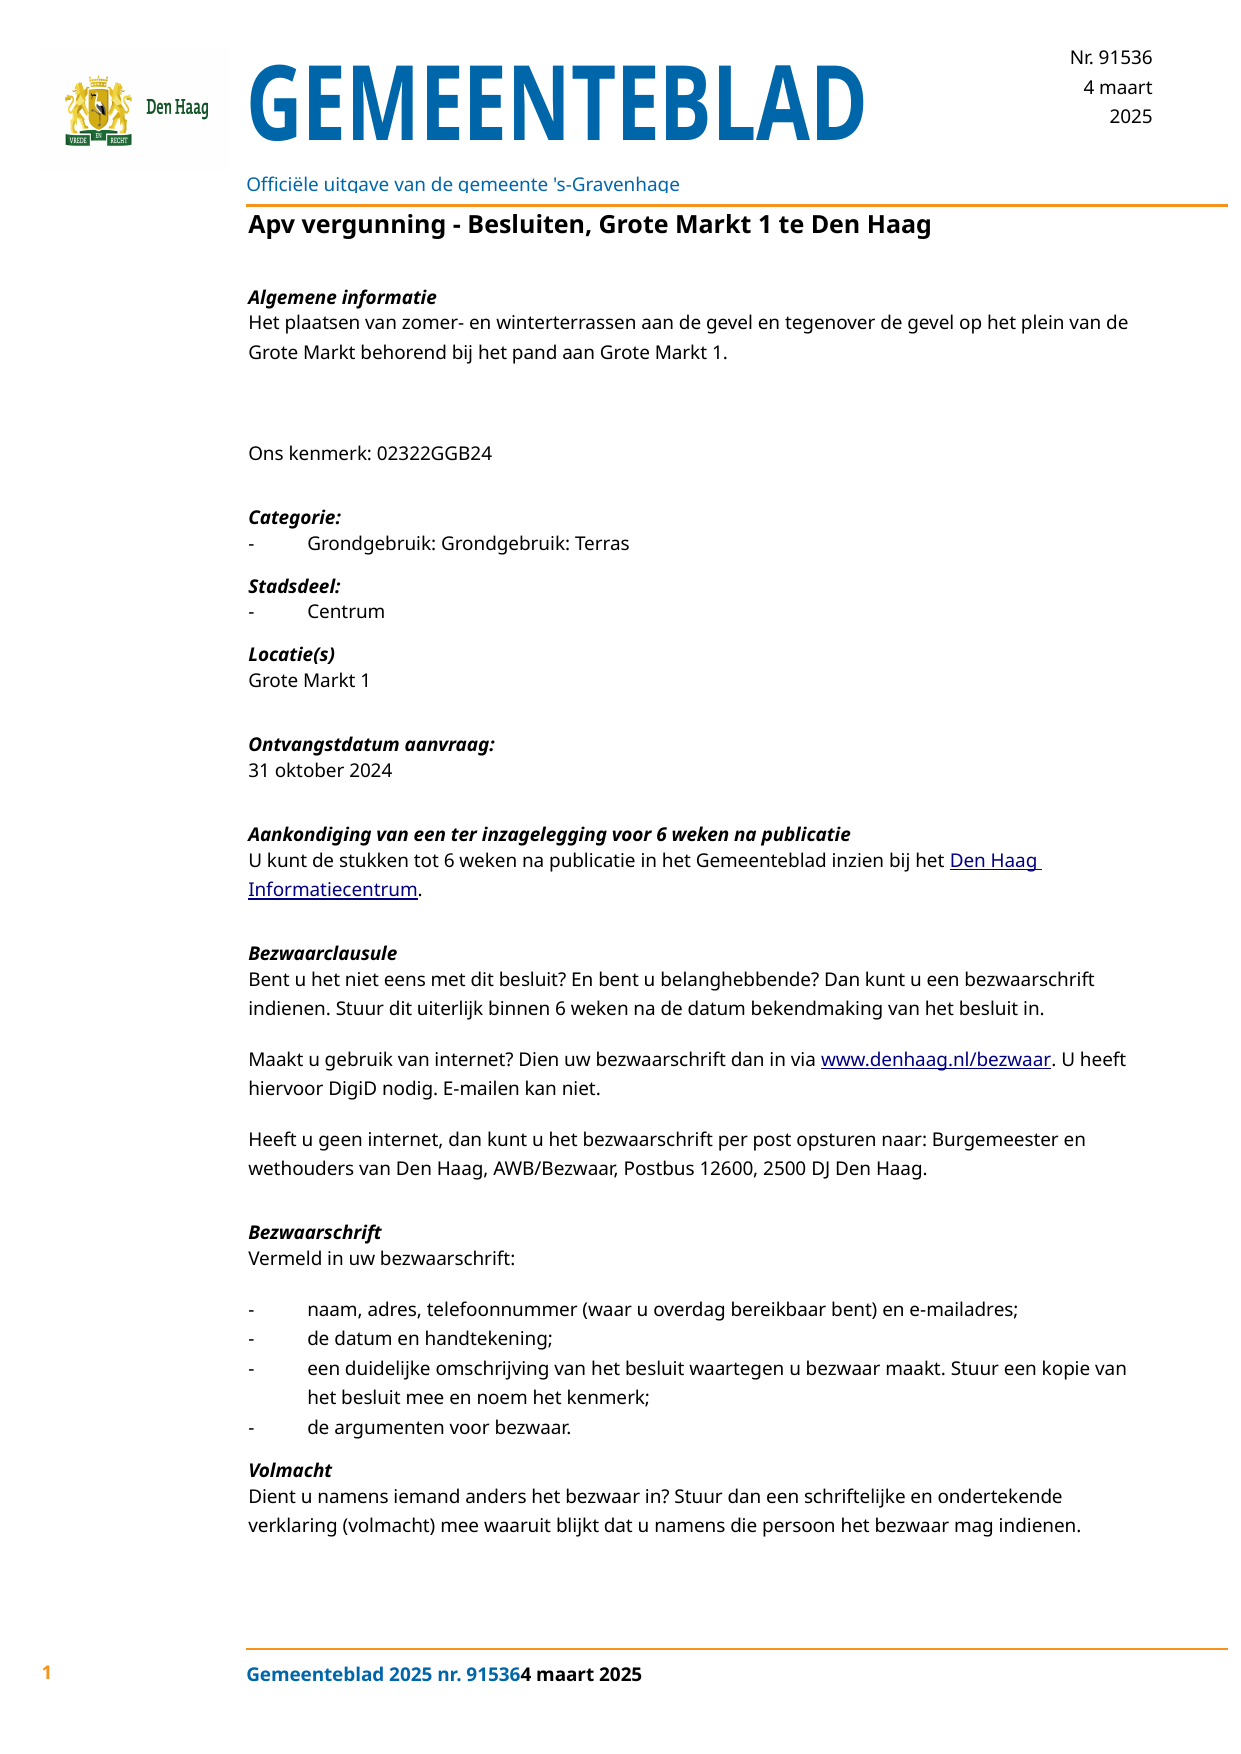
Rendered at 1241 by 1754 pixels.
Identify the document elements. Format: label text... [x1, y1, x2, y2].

list de argumenten voor bezwaar. [248, 1414, 1152, 1440]
picture [41, 47, 231, 172]
text Apv vergunning - Besluiten, Grote Markt 1 te Den Haag [248, 207, 1152, 241]
text Stadsdeel: [248, 573, 1152, 598]
text Locatie(s) [248, 642, 1152, 667]
text Bezwaarclausule [248, 940, 1152, 966]
text 31 oktober 2024 [248, 757, 1152, 783]
text Algemene informatie [248, 284, 1152, 309]
list naam, adres, telefoonnummer (waar u overdag bereikbaar bent) en e-mailadres; [248, 1296, 1152, 1321]
text Ons kenmerk: 02322GGB24 [248, 440, 1152, 466]
text Grote Markt 1 [248, 667, 1152, 693]
text Dient u namens iemand anders het bezwaar in? Stuur dan een schriftelijke en ondertekende verklaring (volmacht) mee waaruit blijkt dat u namens die persoon het bezwaar mag indienen. [248, 1483, 1152, 1538]
text Categorie: [248, 504, 1152, 530]
text Aankondiging van een ter inzagelegging voor 6 weken na publicatie [248, 821, 1152, 847]
text Bent u het niet eens met dit besluit? En bent u belanghebbende? Dan kunt u een bezwaarschrift indienen. Stuur dit uiterlijk binnen 6 weken na de datum bekendmaking van het besluit in. [248, 966, 1152, 1021]
list Grondgebruik: Grondgebruik: Terras [248, 530, 1152, 555]
list een duidelijke omschrijving van het besluit waartegen u bezwaar maakt. Stuur een kopie van het besluit mee en noem het kenmerk; [248, 1355, 1152, 1410]
list Centrum [248, 598, 1152, 624]
text Ontvangstdatum aanvraag: [248, 731, 1152, 757]
text Heeft u geen internet, dan kunt u het bezwaarschrift per post opsturen naar: Burgemeester en wethouders van Den Haag, AWB/Bezwaar, Postbus 12600, 2500 DJ Den Haag. [248, 1126, 1152, 1181]
text Het plaatsen van zomer- en winterterrassen aan de gevel en tegenover de gevel op het plein van de Grote Markt behorend bij het pand aan Grote Markt 1. [248, 309, 1152, 365]
text U kunt de stukken tot 6 weken na publicatie in het Gemeenteblad inzien bij het Den Haag Informatiecentrum. [248, 847, 1152, 902]
text Volmacht [248, 1457, 1152, 1483]
text Maakt u gebruik van internet? Dien uw bezwaarschrift dan in via www.denhaag.nl/bezwaar. U heeft hiervoor DigiD nodig. E-mailen kan niet. [248, 1046, 1152, 1101]
text Vermeld in uw bezwaarschrift: [248, 1245, 1152, 1271]
text Bezwaarschrift [248, 1219, 1152, 1245]
list de datum en handtekening; [248, 1325, 1152, 1351]
